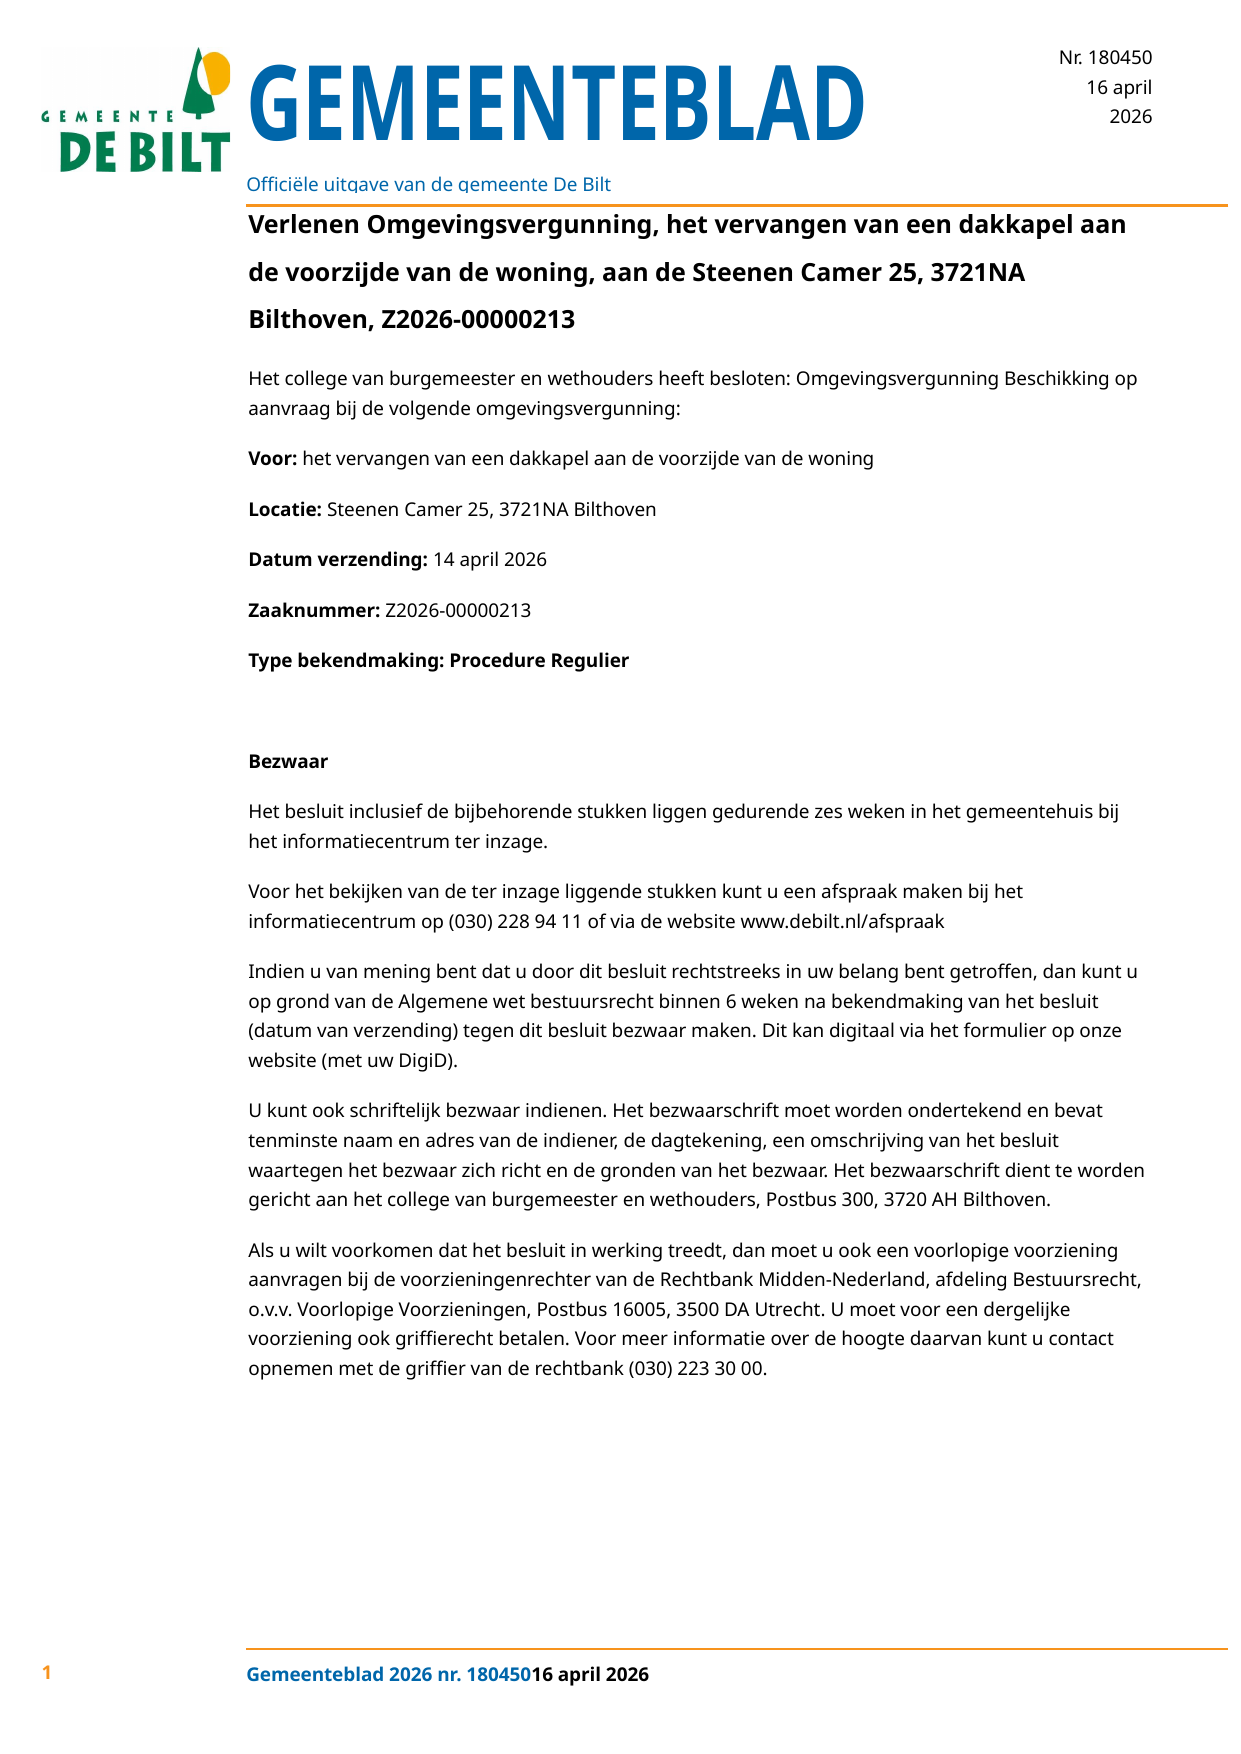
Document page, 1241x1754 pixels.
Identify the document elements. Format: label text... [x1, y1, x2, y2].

text Het college van burgemeester en wethouders heeft besloten: Omgevingsvergunning Beschikking op aanvraag bij de volgende omgevingsvergunning: [248, 366, 1152, 421]
text Type bekendmaking: Procedure Regulier [248, 647, 1152, 673]
text Locatie: Steenen Camer 25, 3721NA Bilthoven [248, 496, 1152, 522]
text Als u wilt voorkomen dat het besluit in werking treedt, dan moet u ook een voorlopige voorziening aanvragen bij de voorzieningenrechter van de Rechtbank Midden-Nederland, afdeling Bestuursrecht, o.v.v. Voorlopige Voorzieningen, Postbus 16005, 3500 DA Utrecht. U moet voor een dergelijke voorziening ook griffierecht betalen. Voor meer informatie over de hoogte daarvan kunt u contact opnemen met de griffier van de rechtbank (030) 223 30 00. [248, 1237, 1152, 1381]
text Verlenen Omgevingsvergunning, het vervangen van een dakkapel aan de voorzijde van de woning, aan de Steenen Camer 25, 3721NA Bilthoven, Z2026-00000213 [248, 207, 1152, 336]
picture [41, 47, 231, 172]
text Datum verzending: 14 april 2026 [248, 546, 1152, 572]
text Voor het bekijken van de ter inzage liggende stukken kunt u een afspraak maken bij het informatiecentrum op (030) 228 94 11 of via de website www.debilt.nl/afspraak [248, 878, 1152, 934]
text Zaaknummer: Z2026-00000213 [248, 597, 1152, 622]
text Het besluit inclusief de bijbehorende stukken liggen gedurende zes weken in het gemeentehuis bij het informatiecentrum ter inzage. [248, 798, 1152, 854]
text Indien u van mening bent dat u door dit besluit rechtstreeks in uw belang bent getroffen, dan kunt u op grond van de Algemene wet bestuursrecht binnen 6 weken na bekendmaking van het besluit (datum van verzending) tegen dit besluit bezwaar maken. Dit kan digitaal via het formulier op onze website (met uw DigiD). [248, 958, 1152, 1073]
text U kunt ook schriftelijk bezwaar indienen. Het bezwaarschrift moet worden ondertekend en bevat tenminste naam en adres van de indiener, de dagtekening, een omschrijving van het besluit waartegen het bezwaar zich richt en de gronden van het bezwaar. Het bezwaarschrift dient te worden gericht aan het college van burgemeester en wethouders, Postbus 300, 3720 AH Bilthoven. [248, 1098, 1152, 1212]
text Bezwaar [248, 748, 1152, 774]
text Voor: het vervangen van een dakkapel aan de voorzijde van de woning [248, 446, 1152, 471]
